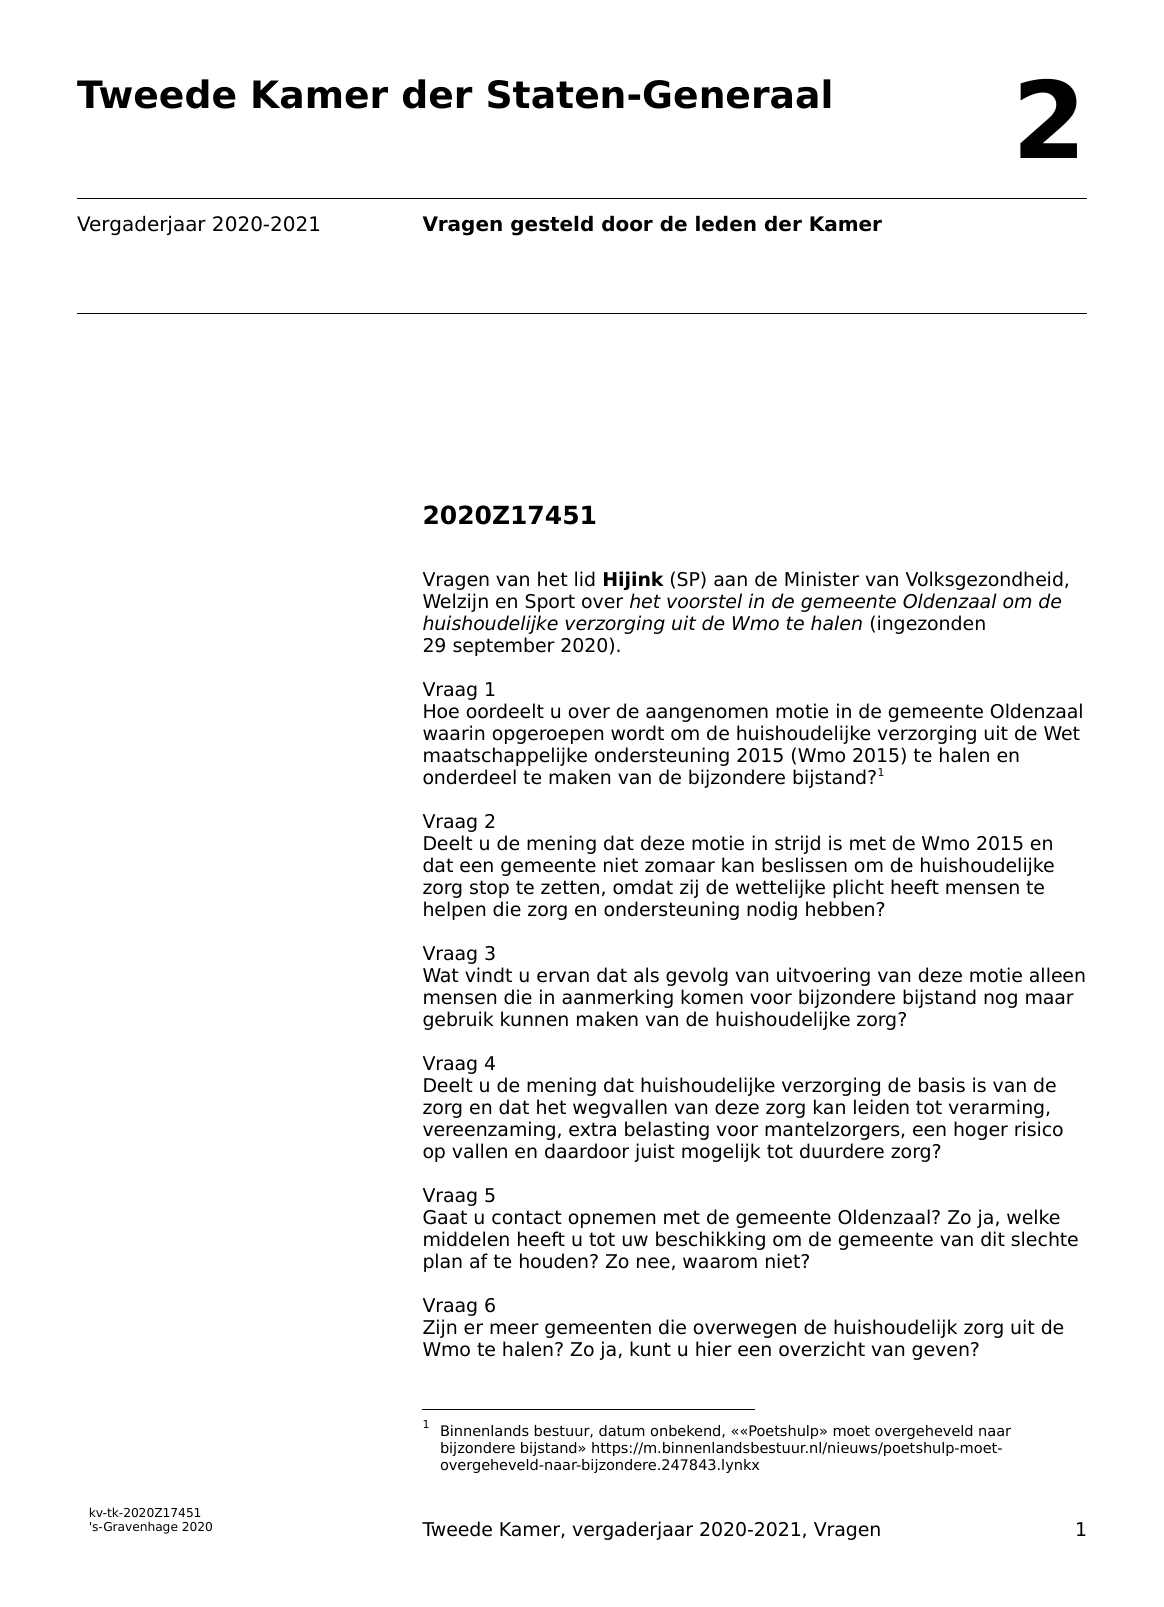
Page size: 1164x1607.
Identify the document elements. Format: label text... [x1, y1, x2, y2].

text Binnenlands bestuur, datum onbekend, ««Poetshulp» moet overgeheveld naar bijzondere bijstand» https://m.binnenlandsbestuur.nl/nieuws/poetshulp-moet-overgeheveld-naar-bijzondere.247843.lynkx [422, 1418, 1087, 1474]
text kv-tk-2020Z17451 [88, 1506, 323, 1520]
text Hoe oordeelt u over de aangenomen motie in de gemeente Oldenzaal waarin opgeroepen wordt om de huishoudelijke verzorging uit de Wet maatschappelijke ondersteuning 2015 (Wmo 2015) te halen en onderdeel te maken van de bijzondere bijstand? [422, 701, 1087, 789]
text Vraag 5 [422, 1185, 1087, 1207]
text Deelt u de mening dat huishoudelijke verzorging de basis is van de zorg en dat het wegvallen van deze zorg kan leiden tot verarming, vereenzaming, extra belasting voor mantelzorgers, een hoger risico op vallen en daardoor juist mogelijk tot duurdere zorg? [422, 1075, 1087, 1163]
text 2020Z17451 [422, 501, 1087, 531]
text Vraag 4 [422, 1053, 1087, 1075]
text Vraag 1 [422, 679, 1087, 701]
text Vraag 6 [422, 1295, 1087, 1317]
text Vraag 3 [422, 943, 1087, 965]
text Wat vindt u ervan dat als gevolg van uitvoering van deze motie alleen mensen die in aanmerking komen voor bijzondere bijstand nog maar gebruik kunnen maken van de huishoudelijke zorg? [422, 965, 1087, 1031]
table_cell Vergaderjaar 2020-2021 [77, 199, 422, 313]
table_cell Vragen gesteld door de leden der Kamer [422, 199, 1087, 313]
table_header Tweede Kamer der Staten-Generaal [77, 59, 886, 198]
text Vraag 2 [422, 811, 1087, 833]
table_header 2 [886, 59, 1087, 198]
text Gaat u contact opnemen met de gemeente Oldenzaal? Zo ja, welke middelen heeft u tot uw beschikking om de gemeente van dit slechte plan af te houden? Zo nee, waarom niet? [422, 1207, 1087, 1273]
text Vragen van het lid Hijink (SP) aan de Minister van Volksgezondheid, Welzijn en Sport over het voorstel in de gemeente Oldenzaal om de huishoudelijke verzorging uit de Wmo te halen (ingezonden 29 september 2020). [422, 569, 1087, 657]
text Deelt u de mening dat deze motie in strijd is met de Wmo 2015 en dat een gemeente niet zomaar kan beslissen om de huishoudelijke zorg stop te zetten, omdat zij de wettelijke plicht heeft mensen te helpen die zorg en ondersteuning nodig hebben? [422, 833, 1087, 921]
text Zijn er meer gemeenten die overwegen de huishoudelijk zorg uit de Wmo te halen? Zo ja, kunt u hier een overzicht van geven? [422, 1317, 1087, 1361]
text 's-Gravenhage 2020 [88, 1520, 323, 1534]
